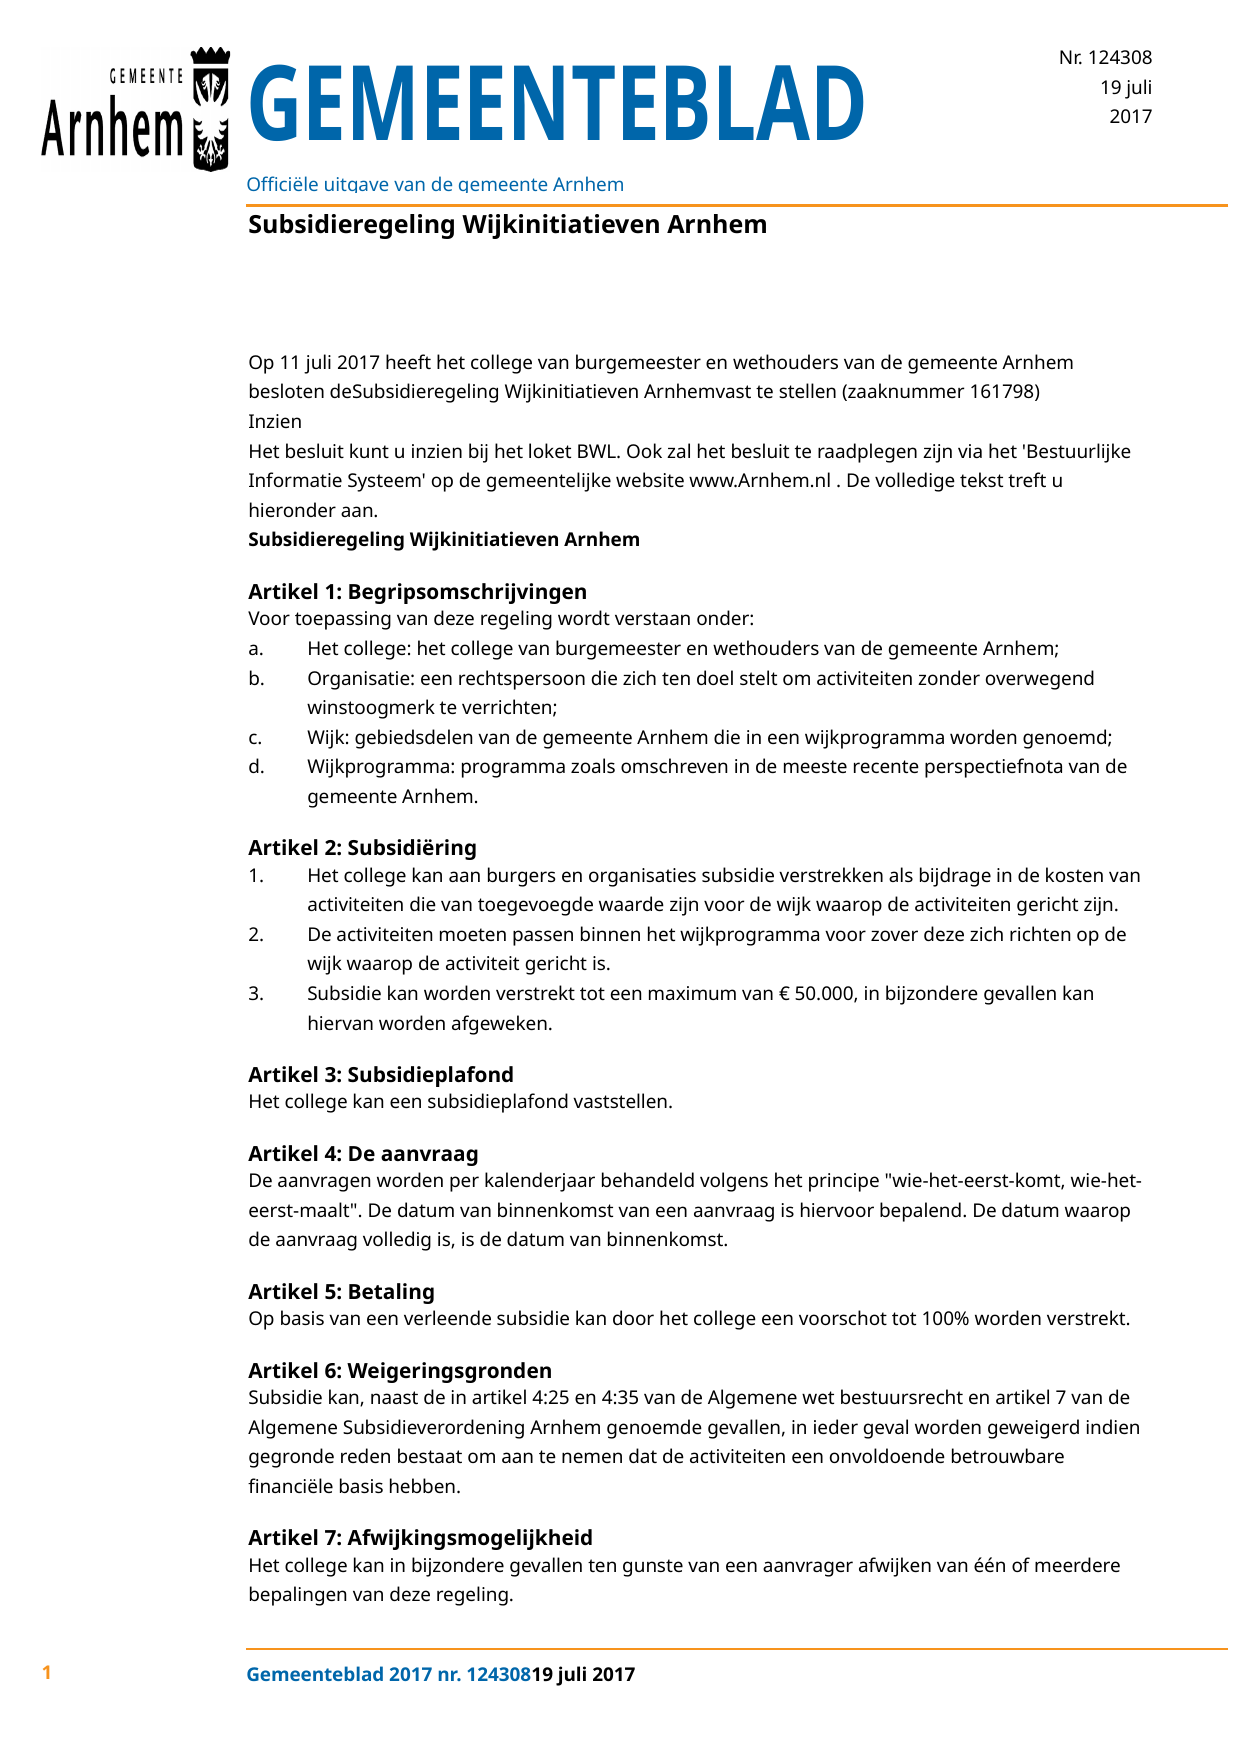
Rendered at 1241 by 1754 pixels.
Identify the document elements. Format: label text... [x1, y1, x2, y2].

text Het besluit kunt u inzien bij het loket BWL. Ook zal het besluit te raadplegen zijn via het 'Bestuurlijke Informatie Systeem' op de gemeentelijke website www.Arnhem.nl . De volledige tekst treft u hieronder aan. [248, 438, 1152, 523]
text De aanvragen worden per kalenderjaar behandeld volgens het principe "wie-het-eerst-komt, wie-het-eerst-maalt". De datum van binnenkomst van een aanvraag is hiervoor bepalend. De datum waarop de aanvraag volledig is, is de datum van binnenkomst. [248, 1167, 1152, 1252]
list Organisatie: een rechtspersoon die zich ten doel stelt om activiteiten zonder overwegend winstoogmerk te verrichten; [248, 665, 1152, 720]
text Artikel 1: Begripsomschrijvingen [248, 577, 1152, 606]
list Het college kan aan burgers en organisaties subsidie verstrekken als bijdrage in de kosten van activiteiten die van toegevoegde waarde zijn voor de wijk waarop de activiteiten gericht zijn. [248, 862, 1152, 917]
list Subsidie kan worden verstrekt tot een maximum van € 50.000, in bijzondere gevallen kan hiervan worden afgeweken. [248, 980, 1152, 1036]
text Het college kan in bijzondere gevallen ten gunste van een aanvrager afwijken van één of meerdere bepalingen van deze regeling. [248, 1552, 1152, 1607]
text Artikel 5: Betaling [248, 1277, 1152, 1306]
list Het college: het college van burgemeester en wethouders van de gemeente Arnhem; [248, 635, 1152, 661]
text Artikel 7: Afwijkingsmogelijkheid [248, 1523, 1152, 1552]
text Voor toepassing van deze regeling wordt verstaan onder: [248, 606, 1152, 631]
text Subsidieregeling Wijkinitiatieven Arnhem [248, 527, 1152, 552]
list Wijk: gebiedsdelen van de gemeente Arnhem die in een wijkprogramma worden genoemd; [248, 724, 1152, 749]
text Inzien [248, 408, 1152, 434]
text Subsidieregeling Wijkinitiatieven Arnhem [248, 207, 1152, 241]
text Artikel 2: Subsidiëring [248, 833, 1152, 862]
text Artikel 6: Weigeringsgronden [248, 1356, 1152, 1384]
picture [41, 47, 231, 172]
text Artikel 3: Subsidieplafond [248, 1060, 1152, 1089]
list De activiteiten moeten passen binnen het wijkprogramma voor zover deze zich richten op de wijk waarop de activiteit gericht is. [248, 921, 1152, 976]
text Artikel 4: De aanvraag [248, 1139, 1152, 1167]
text Op 11 juli 2017 heeft het college van burgemeester en wethouders van de gemeente Arnhem besloten deSubsidieregeling Wijkinitiatieven Arnhemvast te stellen (zaaknummer 161798) [248, 349, 1152, 404]
text Het college kan een subsidieplafond vaststellen. [248, 1089, 1152, 1114]
text Op basis van een verleende subsidie kan door het college een voorschot tot 100% worden verstrekt. [248, 1306, 1152, 1331]
text Subsidie kan, naast de in artikel 4:25 en 4:35 van de Algemene wet bestuursrecht en artikel 7 van de Algemene Subsidieverordening Arnhem genoemde gevallen, in ieder geval worden geweigerd indien gegronde reden bestaat om aan te nemen dat de activiteiten een onvoldoende betrouwbare financiële basis hebben. [248, 1384, 1152, 1499]
list Wijkprogramma: programma zoals omschreven in de meeste recente perspectiefnota van de gemeente Arnhem. [248, 753, 1152, 809]
